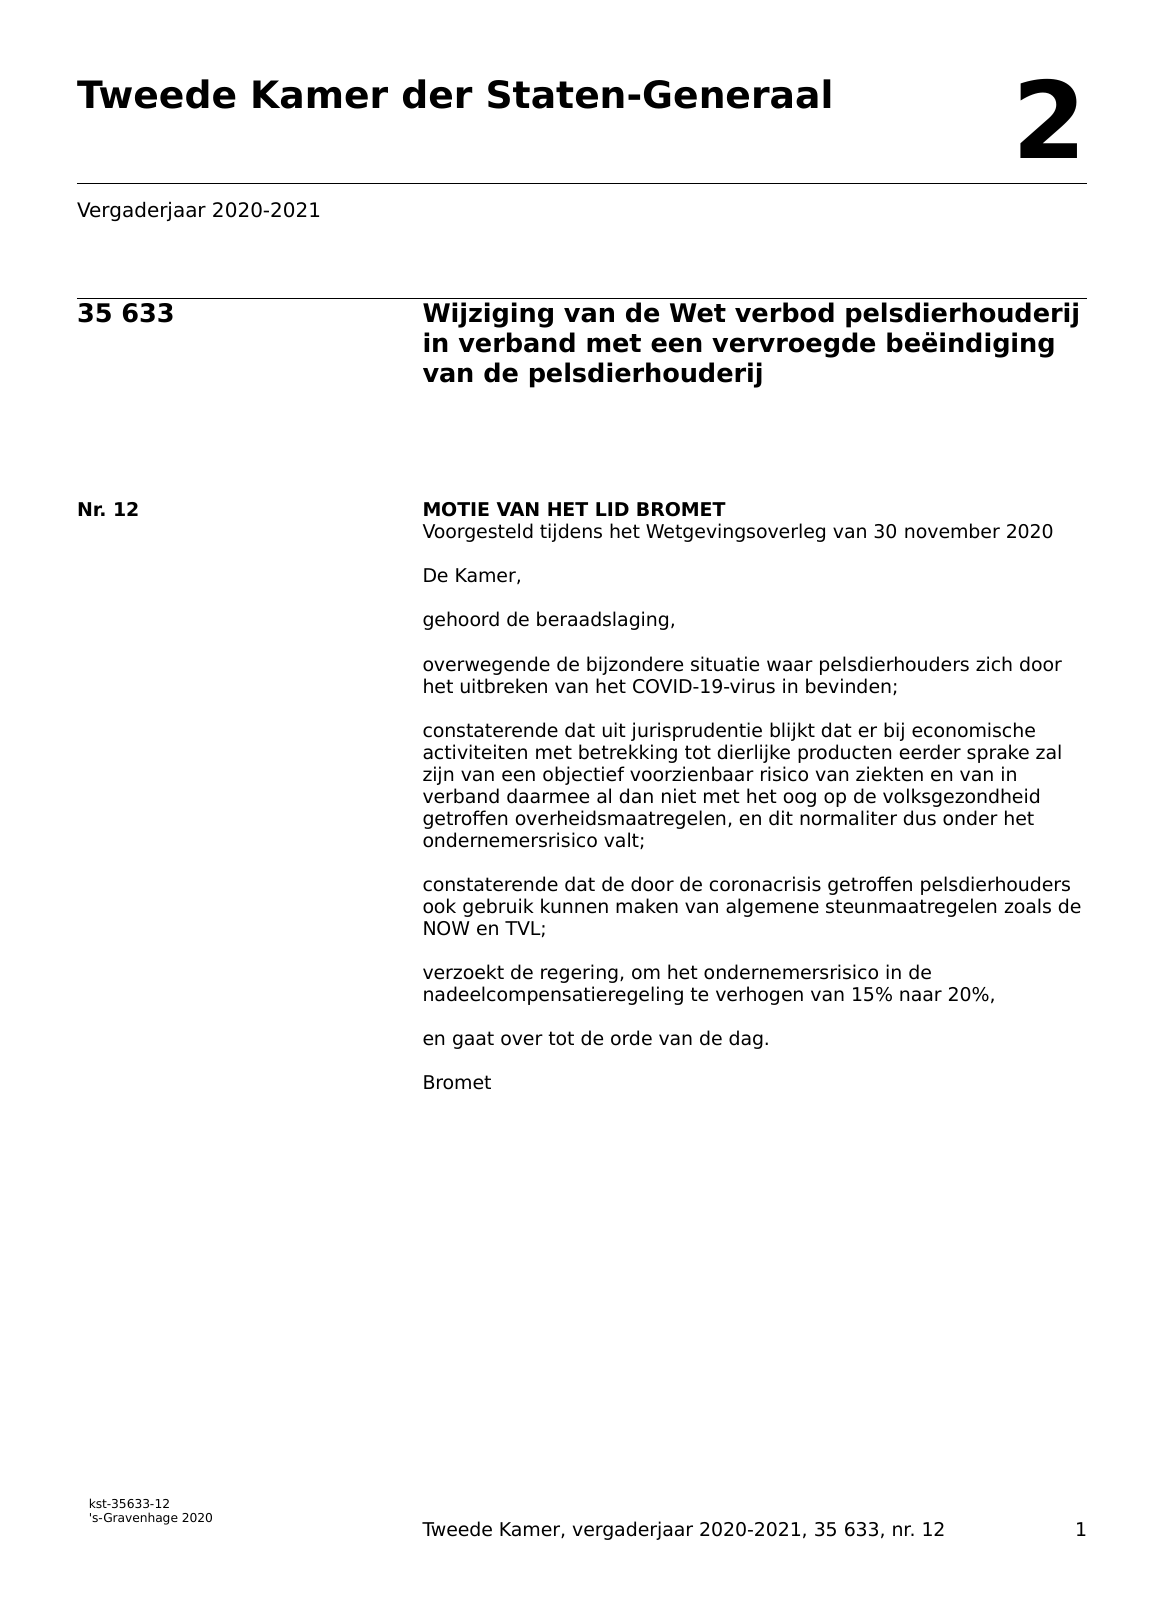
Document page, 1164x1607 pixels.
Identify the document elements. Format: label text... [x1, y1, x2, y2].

table_cell Vergaderjaar 2020-2021 [77, 184, 1087, 298]
text constaterende dat uit jurisprudentie blijkt dat er bij economische activiteiten met betrekking tot dierlijke producten eerder sprake zal zijn van een objectief voorzienbaar risico van ziekten en van in verband daarmee al dan niet met het oog op de volksgezondheid getroffen overheidsmaatregelen, en dit normaliter dus onder het ondernemersrisico valt; [422, 720, 1087, 852]
table_header Tweede Kamer der Staten-Generaal [77, 59, 886, 183]
text gehoord de beraadslaging, [422, 609, 1087, 631]
text verzoekt de regering, om het ondernemersrisico in de nadeelcompensatieregeling te verhogen van 15% naar 20%, [422, 962, 1087, 1006]
text constaterende dat de door de coronacrisis getroffen pelsdierhouders ook gebruik kunnen maken van algemene steunmaatregelen zoals de NOW en TVL; [422, 874, 1087, 940]
text overwegende de bijzondere situatie waar pelsdierhouders zich door het uitbreken van het COVID-19-virus in bevinden; [422, 653, 1087, 697]
text Bromet [422, 1072, 1087, 1094]
text Voorgesteld tijdens het Wetgevingsoverleg van 30 november 2020 [422, 521, 1087, 543]
text 's-Gravenhage 2020 [88, 1511, 323, 1525]
subtitle 35 633 Wijziging van de Wet verbod pelsdierhouderij in verband met een vervroegde beëindiging van de pelsdierhouderij [77, 299, 1087, 388]
text kst-35633-12 [88, 1497, 323, 1511]
text De Kamer, [422, 565, 1087, 587]
text en gaat over tot de orde van de dag. [422, 1028, 1087, 1050]
table_header 2 [886, 59, 1087, 183]
subtitle Nr. 12 MOTIE VAN HET LID BROMET [77, 499, 1087, 521]
